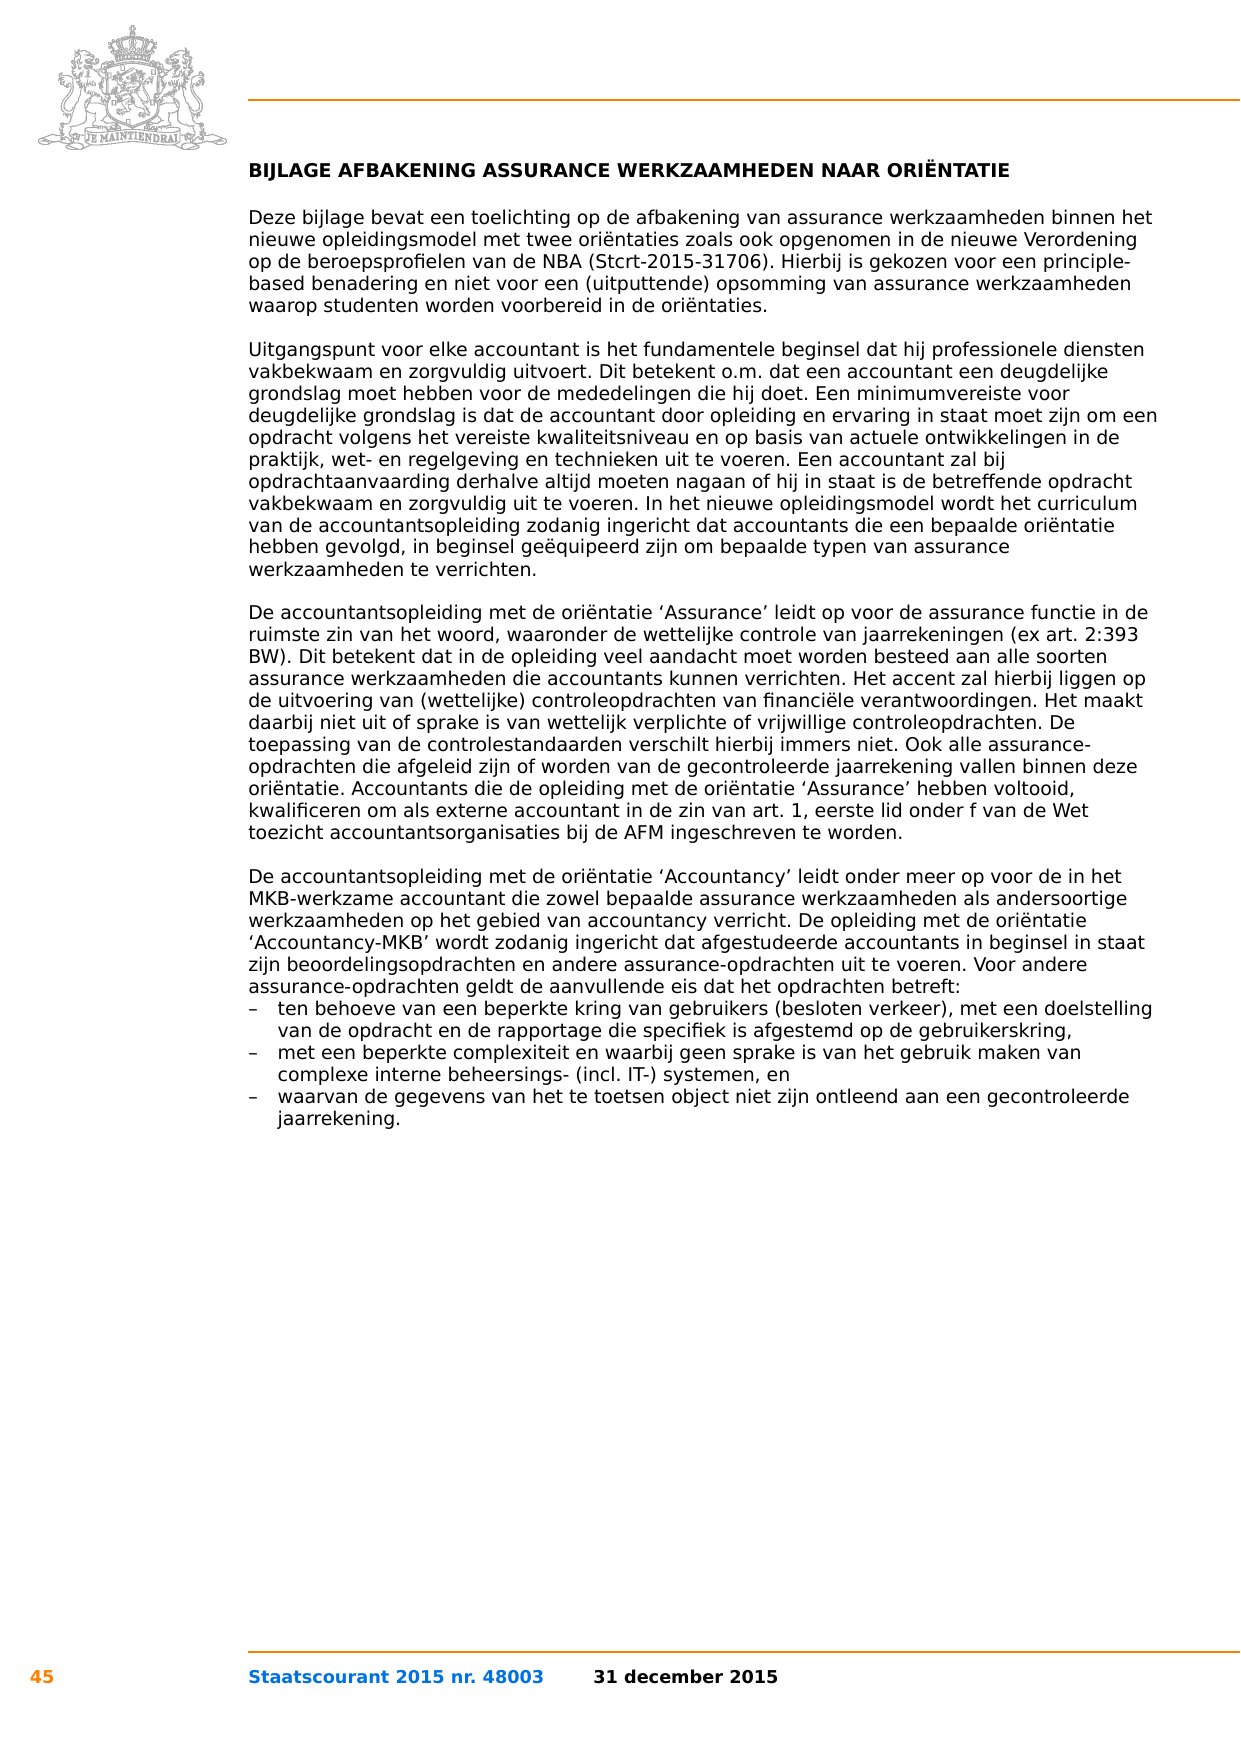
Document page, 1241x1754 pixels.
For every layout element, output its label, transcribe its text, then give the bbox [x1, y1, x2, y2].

picture [38, 25, 227, 150]
text – waarvan de gegevens van het te toetsen object niet zijn ontleend aan een gecontroleerde jaarrekening. [248, 1086, 1163, 1130]
text De accountantsopleiding met de oriëntatie ‘Accountancy’ leidt onder meer op voor de in het MKB-werkzame accountant die zowel bepaalde assurance werkzaamheden als andersoortige werkzaamheden op het gebied van accountancy verricht. De opleiding met de oriëntatie ‘Accountancy-MKB’ wordt zodanig ingericht dat afgestudeerde accountants in beginsel in staat zijn beoordelingsopdrachten en andere assurance-opdrachten uit te voeren. Voor andere assurance-opdrachten geldt de aanvullende eis dat het opdrachten betreft: [248, 866, 1163, 998]
subtitle BIJLAGE AFBAKENING ASSURANCE WERKZAAMHEDEN NAAR ORIËNTATIE [248, 160, 1163, 182]
text Deze bijlage bevat een toelichting op de afbakening van assurance werkzaamheden binnen het nieuwe opleidingsmodel met twee oriëntaties zoals ook opgenomen in de nieuwe Verordening op de beroepsprofielen van de NBA (Stcrt-2015-31706). Hierbij is gekozen voor een principle-based benadering en niet voor een (uitputtende) opsomming van assurance werkzaamheden waarop studenten worden voorbereid in de oriëntaties. [248, 207, 1163, 317]
text De accountantsopleiding met de oriëntatie ‘Assurance’ leidt op voor de assurance functie in de ruimste zin van het woord, waaronder de wettelijke controle van jaarrekeningen (ex art. 2:393 BW). Dit betekent dat in de opleiding veel aandacht moet worden besteed aan alle soorten assurance werkzaamheden die accountants kunnen verrichten. Het accent zal hierbij liggen op de uitvoering van (wettelijke) controleopdrachten van financiële verantwoordingen. Het maakt daarbij niet uit of sprake is van wettelijk verplichte of vrijwillige controleopdrachten. De toepassing van de controlestandaarden verschilt hierbij immers niet. Ook alle assurance-opdrachten die afgeleid zijn of worden van de gecontroleerde jaarrekening vallen binnen deze oriëntatie. Accountants die de opleiding met de oriëntatie ‘Assurance’ hebben voltooid, kwalificeren om als externe accountant in de zin van art. 1, eerste lid onder f van de Wet toezicht accountantsorganisaties bij de AFM ingeschreven te worden. [248, 602, 1163, 844]
text – ten behoeve van een beperkte kring van gebruikers (besloten verkeer), met een doelstelling van de opdracht en de rapportage die specifiek is afgestemd op de gebruikerskring, [248, 998, 1163, 1042]
text Uitgangspunt voor elke accountant is het fundamentele beginsel dat hij professionele diensten vakbekwaam en zorgvuldig uitvoert. Dit betekent o.m. dat een accountant een deugdelijke grondslag moet hebben voor de mededelingen die hij doet. Een minimumvereiste voor deugdelijke grondslag is dat de accountant door opleiding en ervaring in staat moet zijn om een opdracht volgens het vereiste kwaliteitsniveau en op basis van actuele ontwikkelingen in de praktijk, wet- en regelgeving en technieken uit te voeren. Een accountant zal bij opdrachtaanvaarding derhalve altijd moeten nagaan of hij in staat is de betreffende opdracht vakbekwaam en zorgvuldig uit te voeren. In het nieuwe opleidingsmodel wordt het curriculum van de accountantsopleiding zodanig ingericht dat accountants die een bepaalde oriëntatie hebben gevolgd, in beginsel geëquipeerd zijn om bepaalde typen van assurance werkzaamheden te verrichten. [248, 339, 1163, 580]
text – met een beperkte complexiteit en waarbij geen sprake is van het gebruik maken van complexe interne beheersings- (incl. IT-) systemen, en [248, 1042, 1163, 1086]
